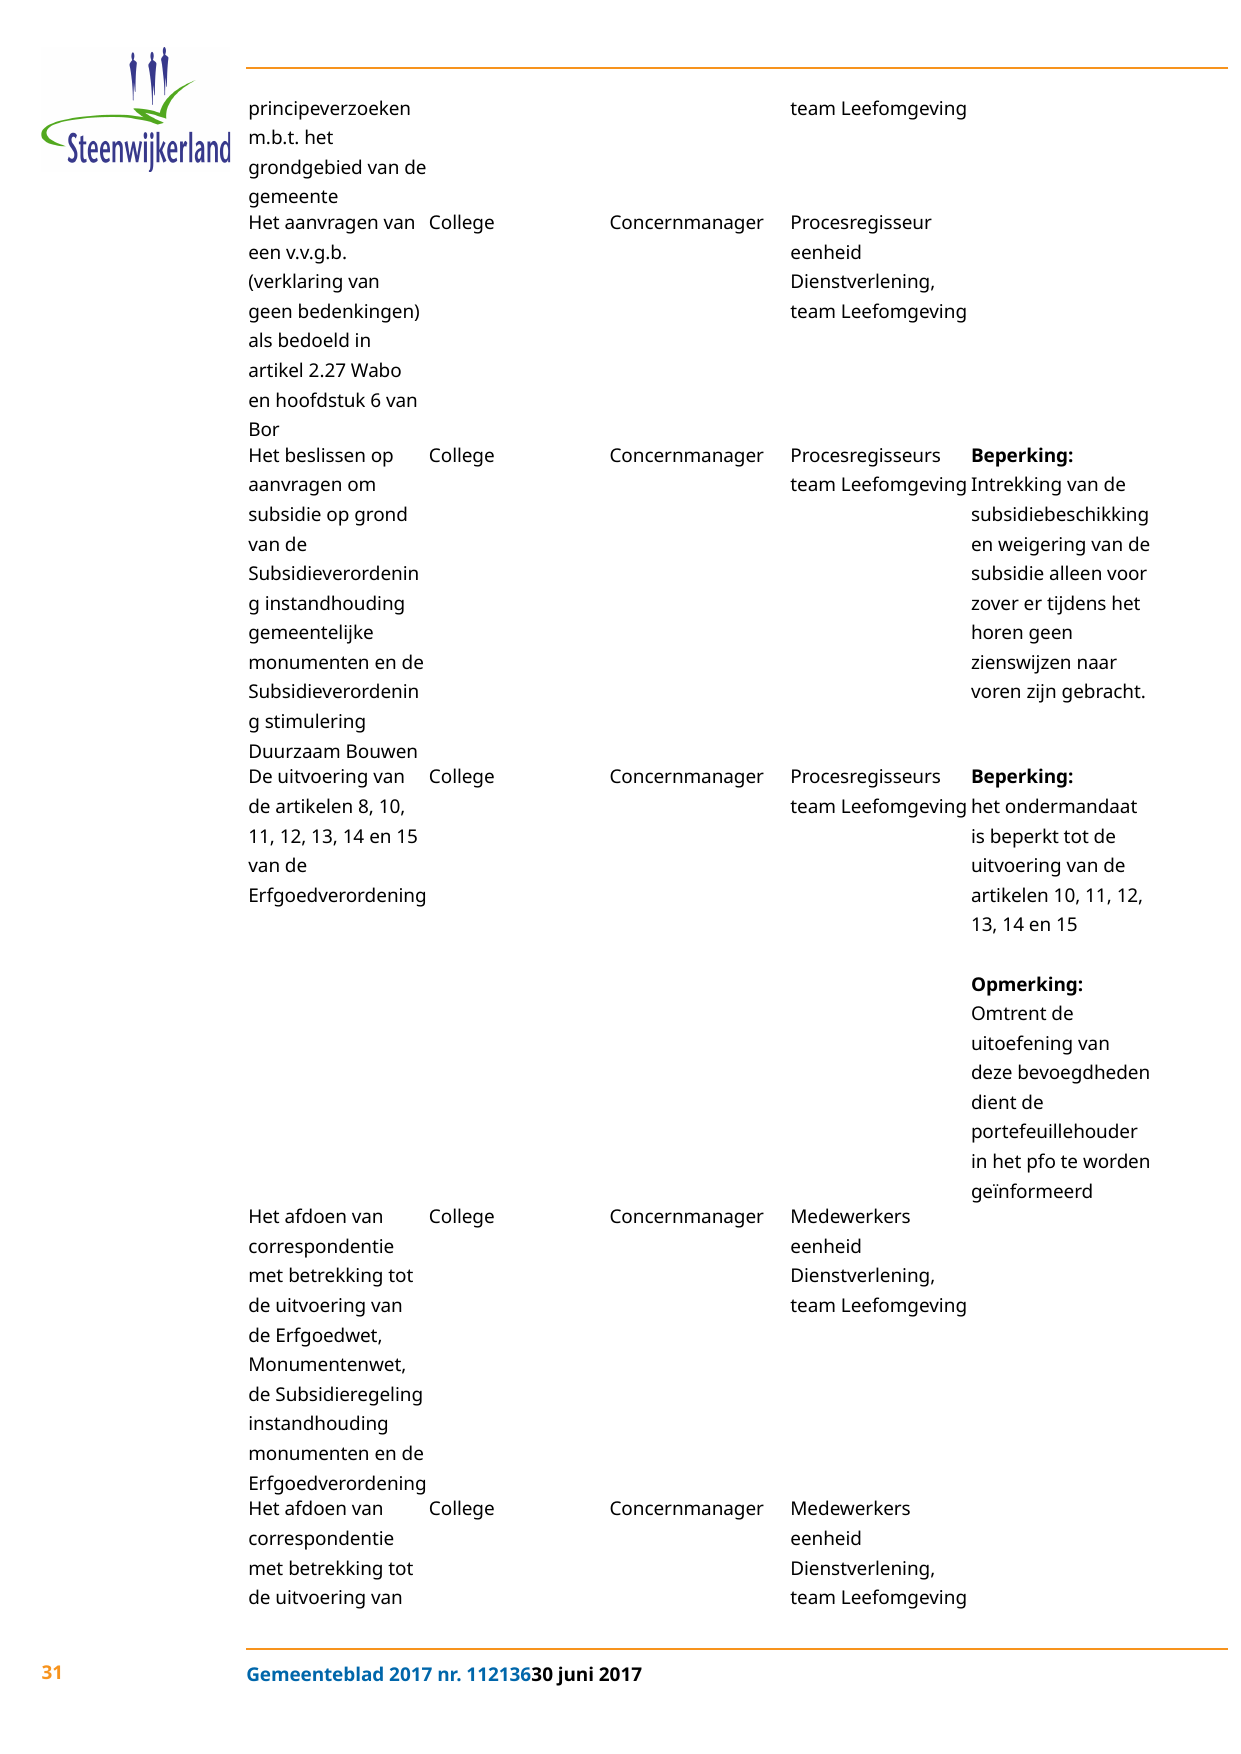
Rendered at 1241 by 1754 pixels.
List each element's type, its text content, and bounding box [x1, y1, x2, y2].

table_cell Procesregisseur eenheid Dienstverlening, team Leefomgeving [790, 209, 971, 442]
table_cell Concernmanager [609, 209, 790, 442]
table_cell Medewerkers eenheid Dienstverlening, team Leefomgeving [790, 1204, 971, 1496]
table_cell Het afdoen van correspondentie met betrekking tot de uitvoering van [248, 1496, 429, 1610]
table_cell [971, 1204, 1152, 1496]
picture [41, 47, 231, 172]
table_cell Beperking: het ondermandaat is beperkt tot de uitvoering van de artikelen 10, 11, 12, 13, 14 en 15 Opmerking: Omtrent de uitoefening van deze bevoegdheden dient de portefeuillehouder in het pfo te worden geïnformeerd [971, 764, 1152, 1203]
table_cell Het beslissen op aanvragen om subsidie op grond van de Subsidieverordening instandhouding gemeentelijke monumenten en de Subsidieverordening stimulering Duurzaam Bouwen [248, 442, 429, 764]
table_cell Concernmanager [609, 442, 790, 764]
table_cell [609, 95, 790, 209]
table_cell College [429, 1496, 609, 1610]
table_cell Procesregisseurs team Leefomgeving [790, 764, 971, 1203]
table_cell [971, 209, 1152, 442]
table_cell College [429, 442, 609, 764]
table_cell Concernmanager [609, 764, 790, 1203]
table_cell Medewerkers eenheid Dienstverlening, team Leefomgeving [790, 1496, 971, 1610]
table_cell Beperking: Intrekking van de subsidiebeschikking en weigering van de subsidie alleen voor zover er tijdens het horen geen zienswijzen naar voren zijn gebracht. [971, 442, 1152, 764]
table_cell Procesregisseurs team Leefomgeving [790, 442, 971, 764]
table_cell principeverzoeken m.b.t. het grondgebied van de gemeente [248, 95, 429, 209]
table_cell Het afdoen van correspondentie met betrekking tot de uitvoering van de Erfgoedwet, Monumentenwet, de Subsidieregeling instandhouding monumenten en de Erfgoedverordening [248, 1204, 429, 1496]
table_cell Concernmanager [609, 1204, 790, 1496]
table_cell College [429, 764, 609, 1203]
table_cell De uitvoering van de artikelen 8, 10, 11, 12, 13, 14 en 15 van de Erfgoedverordening [248, 764, 429, 1203]
table_cell [971, 1496, 1152, 1610]
table_cell Het aanvragen van een v.v.g.b. (verklaring van geen bedenkingen) als bedoeld in artikel 2.27 Wabo en hoofdstuk 6 van Bor [248, 209, 429, 442]
table_cell College [429, 209, 609, 442]
table_cell Concernmanager [609, 1496, 790, 1610]
table_cell team Leefomgeving [790, 95, 971, 209]
table_cell [971, 95, 1152, 209]
table_cell College [429, 1204, 609, 1496]
table_cell [429, 95, 609, 209]
